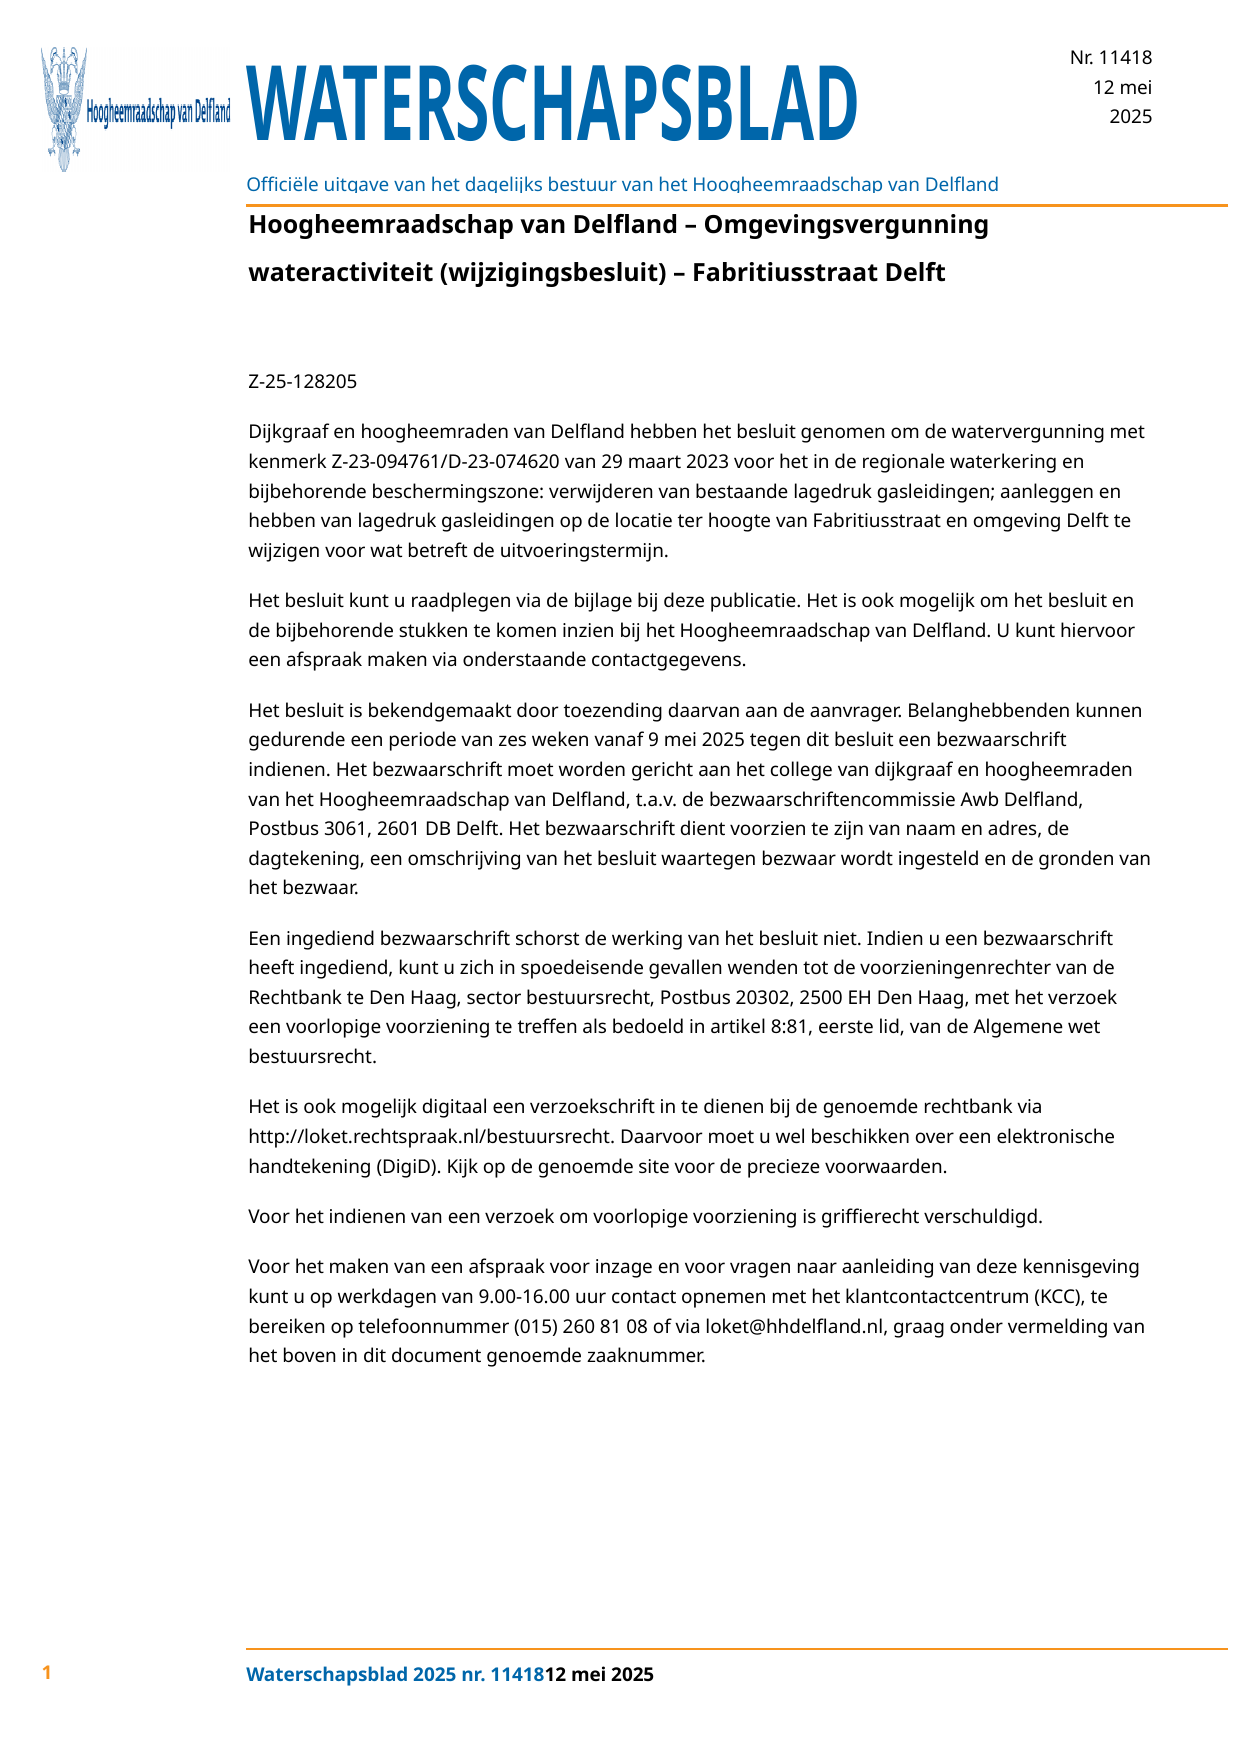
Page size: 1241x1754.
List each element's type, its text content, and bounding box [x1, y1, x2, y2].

text Het is ook mogelijk digitaal een verzoekschrift in te dienen bij de genoemde rechtbank via http://loket.rechtspraak.nl/bestuursrecht. Daarvoor moet u wel beschikken over een elektronische handtekening (DigiD). Kijk op de genoemde site voor de precieze voorwaarden. [248, 1094, 1152, 1179]
text Z-25-128205 [248, 368, 1152, 394]
picture [41, 47, 231, 172]
text Hoogheemraadschap van Delfland – Omgevingsvergunning wateractiviteit (wijzigingsbesluit) – Fabritiusstraat Delft [248, 207, 1152, 288]
text Een ingediend bezwaarschrift schorst de werking van het besluit niet. Indien u een bezwaarschrift heeft ingediend, kunt u zich in spoedeisende gevallen wenden tot de voorzieningenrechter van de Rechtbank te Den Haag, sector bestuursrecht, Postbus 20302, 2500 EH Den Haag, met het verzoek een voorlopige voorziening te treffen als bedoeld in artikel 8:81, eerste lid, van de Algemene wet bestuursrecht. [248, 925, 1152, 1069]
text Het besluit kunt u raadplegen via de bijlage bij deze publicatie. Het is ook mogelijk om het besluit en de bijbehorende stukken te komen inzien bij het Hoogheemraadschap van Delfland. U kunt hiervoor een afspraak maken via onderstaande contactgegevens. [248, 587, 1152, 672]
text Voor het indienen van een verzoek om voorlopige voorziening is griffierecht verschuldigd. [248, 1203, 1152, 1229]
text Het besluit is bekendgemaakt door toezending daarvan aan de aanvrager. Belanghebbenden kunnen gedurende een periode van zes weken vanaf 9 mei 2025 tegen dit besluit een bezwaarschrift indienen. Het bezwaarschrift moet worden gericht aan het college van dijkgraaf en hoogheemraden van het Hoogheemraadschap van Delfland, t.a.v. de bezwaarschriftencommissie Awb Delfland, Postbus 3061, 2601 DB Delft. Het bezwaarschrift dient voorzien te zijn van naam en adres, de dagtekening, een omschrijving van het besluit waartegen bezwaar wordt ingesteld en de gronden van het bezwaar. [248, 697, 1152, 900]
text Dijkgraaf en hoogheemraden van Delfland hebben het besluit genomen om de watervergunning met kenmerk Z-23-094761/D-23-074620 van 29 maart 2023 voor het in de regionale waterkering en bijbehorende beschermingszone: verwijderen van bestaande lagedruk gasleidingen; aanleggen en hebben van lagedruk gasleidingen op de locatie ter hoogte van Fabritiusstraat en omgeving Delft te wijzigen voor wat betreft de uitvoeringstermijn. [248, 419, 1152, 563]
text Voor het maken van een afspraak voor inzage en voor vragen naar aanleiding van deze kennisgeving kunt u op werkdagen van 9.00-16.00 uur contact opnemen met het klantcontactcentrum (KCC), te bereiken op telefoonnummer (015) 260 81 08 of via loket@hhdelfland.nl, graag onder vermelding van het boven in dit document genoemde zaaknummer. [248, 1254, 1152, 1368]
